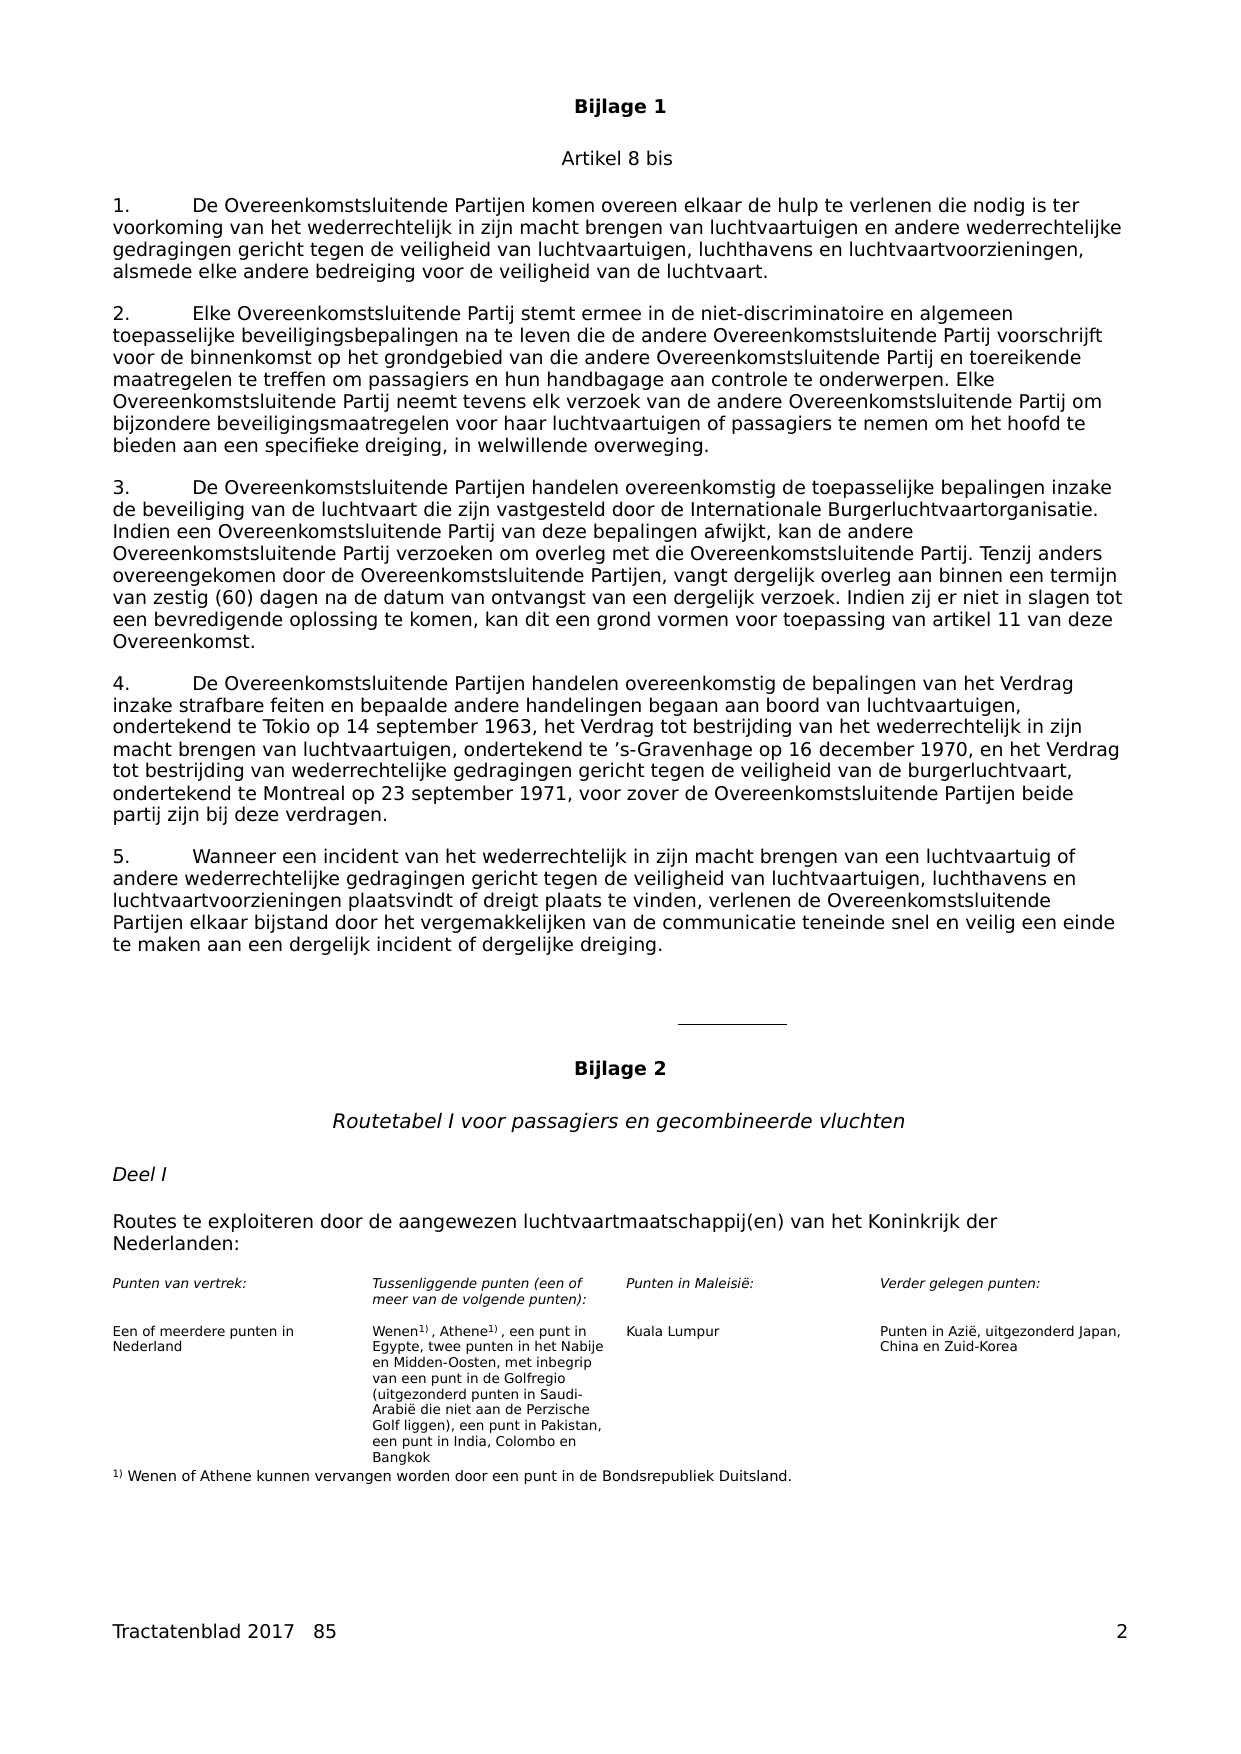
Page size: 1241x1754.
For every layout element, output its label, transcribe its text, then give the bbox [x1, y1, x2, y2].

table_cell Een of meerdere punten in Nederland [112, 1324, 366, 1465]
table_cell [874, 1308, 1128, 1323]
table_cell Kuala Lumpur [620, 1324, 874, 1465]
text 3. De Overeenkomstsluitende Partijen handelen overeenkomstig de toepasselijke bepalingen inzake de beveiliging van de luchtvaart die zijn vastgesteld door de Internationale Burgerluchtvaartorganisatie. Indien een Overeenkomstsluitende Partij van deze bepalingen afwijkt, kan de andere Overeenkomstsluitende Partij verzoeken om overleg met die Overeenkomstsluitende Partij. Tenzij anders overeengekomen door de Overeenkomstsluitende Partijen, vangt dergelijk overleg aan binnen een termijn van zestig (60) dagen na de datum van ontvangst van een dergelijk verzoek. Indien zij er niet in slagen tot een bevredigende oplossing te komen, kan dit een grond vormen voor toepassing van artikel 11 van deze Overeenkomst. [112, 477, 1128, 652]
table_header Punten in Maleisië: [620, 1276, 874, 1308]
text 1. De Overeenkomstsluitende Partijen komen overeen elkaar de hulp te verlenen die nodig is ter voorkoming van het wederrechtelijk in zijn macht brengen van luchtvaartuigen en andere wederrechtelijke gedragingen gericht tegen de veiligheid van luchtvaartuigen, luchthavens en luchtvaartvoorzieningen, alsmede elke andere bedreiging voor de veiligheid van de luchtvaart. [112, 195, 1128, 283]
table_header Punten van vertrek: [112, 1276, 366, 1308]
text Routes te exploiteren door de aangewezen luchtvaartmaatschappij(en) van het Koninkrijk der Nederlanden: [112, 1211, 1128, 1254]
table_cell [112, 1308, 366, 1323]
subtitle Deel I [112, 1163, 1128, 1186]
table_header Verder gelegen punten: [874, 1276, 1128, 1308]
table_cell Wenen1), Athene1), een punt in Egypte, twee punten in het Nabije en Midden-Oosten, met inbegrip van een punt in de Golfregio (uitgezonderd punten in Saudi-Arabië die niet aan de Perzische Golf liggen), een punt in Pakistan, een punt in India, Colombo en Bangkok [366, 1324, 620, 1465]
table_header Tussenliggende punten (een of meer van de volgende punten): [366, 1276, 620, 1308]
subtitle Artikel 8 bis [112, 148, 1128, 170]
text 2. Elke Overeenkomstsluitende Partij stemt ermee in de niet-discriminatoire en algemeen toepasselijke beveiligingsbepalingen na te leven die de andere Overeenkomstsluitende Partij voorschrijft voor de binnenkomst op het grondgebied van die andere Overeenkomstsluitende Partij en toereikende maatregelen te treffen om passagiers en hun handbagage aan controle te onderwerpen. Elke Overeenkomstsluitende Partij neemt tevens elk verzoek van de andere Overeenkomstsluitende Partij om bijzondere beveiligingsmaatregelen voor haar luchtvaartuigen of passagiers te nemen om het hoofd te bieden aan een specifieke dreiging, in welwillende overweging. [112, 303, 1128, 457]
text 5. Wanneer een incident van het wederrechtelijk in zijn macht brengen van een luchtvaartuig of andere wederrechtelijke gedragingen gericht tegen de veiligheid van luchtvaartuigen, luchthavens en luchtvaartvoorzieningen plaatsvindt of dreigt plaats te vinden, verlenen de Overeenkomstsluitende Partijen elkaar bijstand door het vergemakkelijken van de communicatie teneinde snel en veilig een einde te maken aan een dergelijk incident of dergelijke dreiging. [112, 846, 1128, 956]
table_cell [620, 1308, 874, 1323]
text 4. De Overeenkomstsluitende Partijen handelen overeenkomstig de bepalingen van het Verdrag inzake strafbare feiten en bepaalde andere handelingen begaan aan boord van luchtvaartuigen, ondertekend te Tokio op 14 september 1963, het Verdrag tot bestrijding van het wederrechtelijk in zijn macht brengen van luchtvaartuigen, ondertekend te ’s-Gravenhage op 16 december 1970, en het Verdrag tot bestrijding van wederrechtelijke gedragingen gericht tegen de veiligheid van de burgerluchtvaart, ondertekend te Montreal op 23 september 1971, voor zover de Overeenkomstsluitende Partijen beide partij zijn bij deze verdragen. [112, 672, 1128, 826]
table_cell Punten in Azië, uitgezonderd Japan, China en Zuid-Korea [874, 1324, 1128, 1465]
table_cell 1) Wenen of Athene kunnen vervangen worden door een punt in de Bondsrepubliek Duitsland. [112, 1465, 1128, 1485]
subtitle Bijlage 1 [112, 96, 1128, 118]
subtitle Routetabel I voor passagiers en gecombineerde vluchten [112, 1110, 1128, 1133]
subtitle Bijlage 2 [112, 1058, 1128, 1080]
table_cell [366, 1308, 620, 1323]
